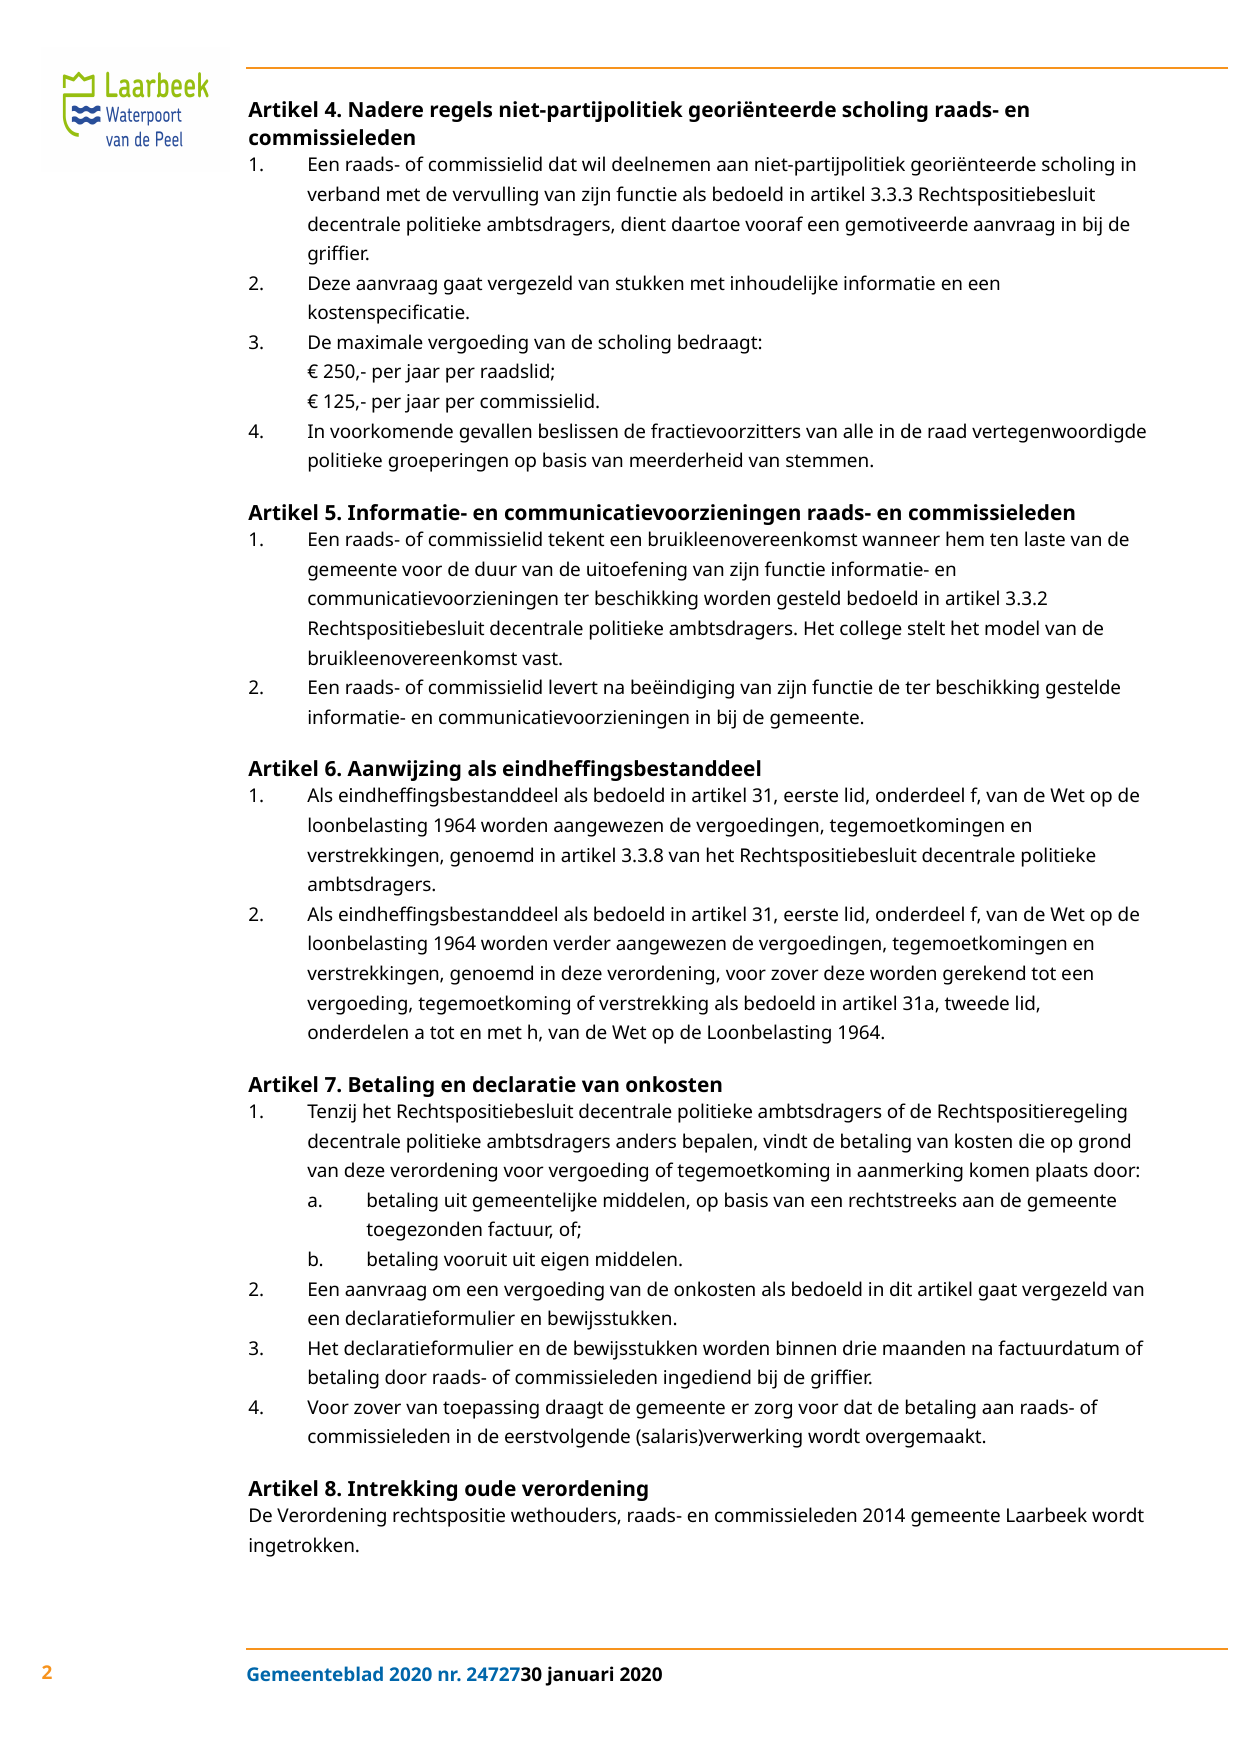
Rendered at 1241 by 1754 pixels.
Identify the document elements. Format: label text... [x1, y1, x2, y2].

list Een raads- of commissielid levert na beëindiging van zijn functie de ter beschikking gestelde informatie- en communicatievoorzieningen in bij de gemeente. [248, 674, 1152, 729]
list betaling vooruit uit eigen middelen. [307, 1246, 1152, 1272]
list In voorkomende gevallen beslissen de fractievoorzitters van alle in de raad vertegenwoordigde politieke groeperingen op basis van meerderheid van stemmen. [248, 418, 1152, 473]
list Voor zover van toepassing draagt de gemeente er zorg voor dat de betaling aan raads- of commissieleden in de eerstvolgende (salaris)verwerking wordt overgemaakt. [248, 1394, 1152, 1449]
text Artikel 4. Nadere regels niet-partijpolitiek georiënteerde scholing raads- en commissieleden [248, 95, 1152, 152]
list De maximale vergoeding van de scholing bedraagt: [248, 329, 1152, 355]
list Als eindheffingsbestanddeel als bedoeld in artikel 31, eerste lid, onderdeel f, van de Wet op de loonbelasting 1964 worden verder aangewezen de vergoedingen, tegemoetkomingen en verstrekkingen, genoemd in deze verordening, voor zover deze worden gerekend tot een vergoeding, tegemoetkoming of verstrekking als bedoeld in artikel 31a, tweede lid, onderdelen a tot en met h, van de Wet op de Loonbelasting 1964. [248, 901, 1152, 1045]
list € 250,- per jaar per raadslid; [248, 359, 1152, 384]
list Als eindheffingsbestanddeel als bedoeld in artikel 31, eerste lid, onderdeel f, van de Wet op de loonbelasting 1964 worden aangewezen de vergoedingen, tegemoetkomingen en verstrekkingen, genoemd in artikel 3.3.8 van het Rechtspositiebesluit decentrale politieke ambtsdragers. [248, 783, 1152, 897]
list Een aanvraag om een vergoeding van de onkosten als bedoeld in dit artikel gaat vergezeld van een declaratieformulier en bewijsstukken. [248, 1276, 1152, 1331]
picture [41, 47, 231, 172]
list Een raads- of commissielid dat wil deelnemen aan niet-partijpolitiek georiënteerde scholing in verband met de vervulling van zijn functie als bedoeld in artikel 3.3.3 Rechtspositiebesluit decentrale politieke ambtsdragers, dient daartoe vooraf een gemotiveerde aanvraag in bij de griffier. [248, 152, 1152, 266]
text Artikel 6. Aanwijzing als eindheffingsbestanddeel [248, 754, 1152, 783]
list Deze aanvraag gaat vergezeld van stukken met inhoudelijke informatie en een kostenspecificatie. [248, 270, 1152, 325]
text Artikel 8. Intrekking oude verordening [248, 1474, 1152, 1502]
list Tenzij het Rechtspositiebesluit decentrale politieke ambtsdragers of de Rechtspositieregeling decentrale politieke ambtsdragers anders bepalen, vindt de betaling van kosten die op grond van deze verordening voor vergoeding of tegemoetkoming in aanmerking komen plaats door: [248, 1098, 1152, 1183]
text Artikel 5. Informatie- en communicatievoorzieningen raads- en commissieleden [248, 498, 1152, 526]
list Het declaratieformulier en de bewijsstukken worden binnen drie maanden na factuurdatum of betaling door raads- of commissieleden ingediend bij de griffier. [248, 1335, 1152, 1390]
list Een raads- of commissielid tekent een bruikleenovereenkomst wanneer hem ten laste van de gemeente voor de duur van de uitoefening van zijn functie informatie- en communicatievoorzieningen ter beschikking worden gesteld bedoeld in artikel 3.3.2 Rechtspositiebesluit decentrale politieke ambtsdragers. Het college stelt het model van de bruikleenovereenkomst vast. [248, 526, 1152, 670]
text Artikel 7. Betaling en declaratie van onkosten [248, 1070, 1152, 1098]
list € 125,- per jaar per commissielid. [248, 388, 1152, 414]
text De Verordening rechtspositie wethouders, raads- en commissieleden 2014 gemeente Laarbeek wordt ingetrokken. [248, 1502, 1152, 1558]
list betaling uit gemeentelijke middelen, op basis van een rechtstreeks aan de gemeente toegezonden factuur, of; [307, 1187, 1152, 1242]
